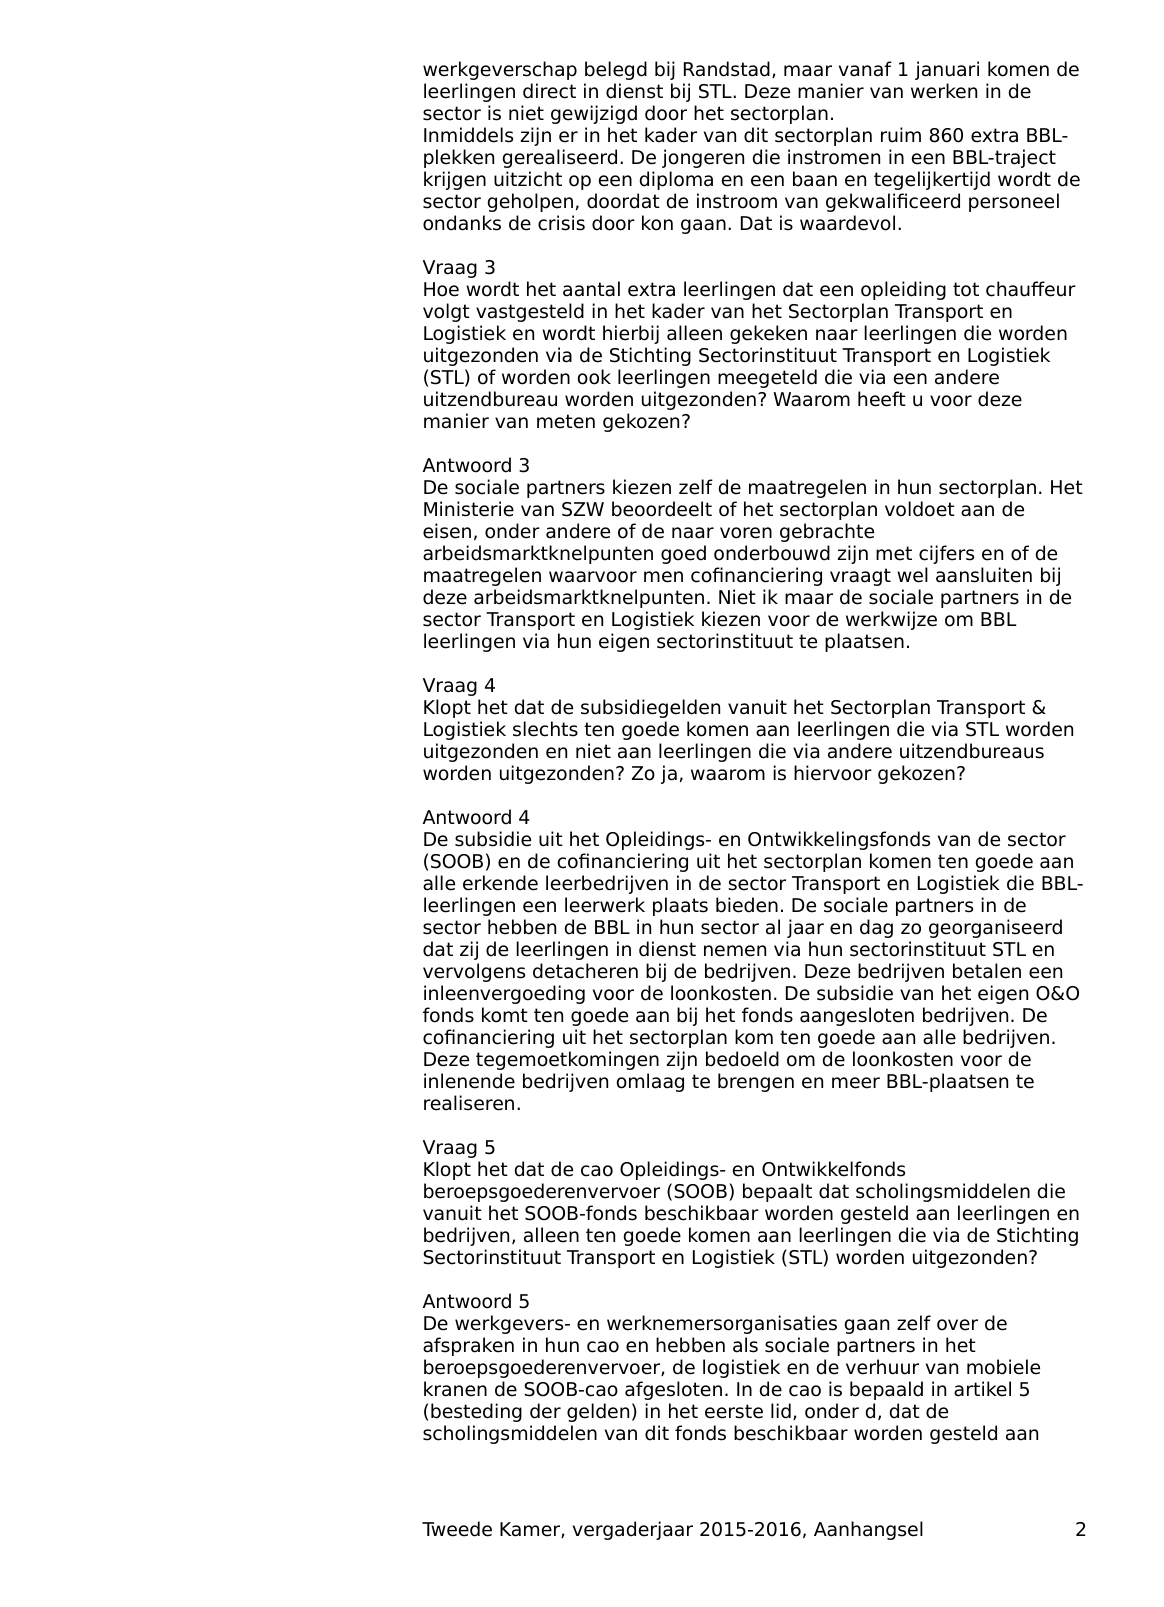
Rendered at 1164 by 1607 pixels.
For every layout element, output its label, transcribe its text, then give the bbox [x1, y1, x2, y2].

text Vraag 3 [422, 257, 1087, 279]
text De subsidie uit het Opleidings- en Ontwikkelingsfonds van de sector (SOOB) en de cofinanciering uit het sectorplan komen ten goede aan alle erkende leerbedrijven in de sector Transport en Logistiek die BBL-leerlingen een leerwerk plaats bieden. De sociale partners in de sector hebben de BBL in hun sector al jaar en dag zo georganiseerd dat zij de leerlingen in dienst nemen via hun sectorinstituut STL en vervolgens detacheren bij de bedrijven. Deze bedrijven betalen een inleenvergoeding voor de loonkosten. De subsidie van het eigen O&O fonds komt ten goede aan bij het fonds aangesloten bedrijven. De cofinanciering uit het sectorplan kom ten goede aan alle bedrijven. Deze tegemoetkomingen zijn bedoeld om de loonkosten voor de inlenende bedrijven omlaag te brengen en meer BBL-plaatsen te realiseren. [422, 829, 1087, 1115]
text Klopt het dat de subsidiegelden vanuit het Sectorplan Transport & Logistiek slechts ten goede komen aan leerlingen die via STL worden uitgezonden en niet aan leerlingen die via andere uitzendbureaus worden uitgezonden? Zo ja, waarom is hiervoor gekozen? [422, 697, 1087, 785]
text Hoe wordt het aantal extra leerlingen dat een opleiding tot chauffeur volgt vastgesteld in het kader van het Sectorplan Transport en Logistiek en wordt hierbij alleen gekeken naar leerlingen die worden uitgezonden via de Stichting Sectorinstituut Transport en Logistiek (STL) of worden ook leerlingen meegeteld die via een andere uitzendbureau worden uitgezonden? Waarom heeft u voor deze manier van meten gekozen? [422, 279, 1087, 433]
text Inmiddels zijn er in het kader van dit sectorplan ruim 860 extra BBL-plekken gerealiseerd. De jongeren die instromen in een BBL-traject krijgen uitzicht op een diploma en een baan en tegelijkertijd wordt de sector geholpen, doordat de instroom van gekwalificeerd personeel ondanks de crisis door kon gaan. Dat is waardevol. [422, 125, 1087, 235]
text De werkgevers- en werknemersorganisaties gaan zelf over de afspraken in hun cao en hebben als sociale partners in het beroepsgoederenvervoer, de logistiek en de verhuur van mobiele kranen de SOOB-cao afgesloten. In de cao is bepaald in artikel 5 (besteding der gelden) in het eerste lid, onder d, dat de scholingsmiddelen van dit fonds beschikbaar worden gesteld aan [422, 1313, 1087, 1445]
text Klopt het dat de cao Opleidings- en Ontwikkelfonds beroepsgoederenvervoer (SOOB) bepaalt dat scholingsmiddelen die vanuit het SOOB-fonds beschikbaar worden gesteld aan leerlingen en bedrijven, alleen ten goede komen aan leerlingen die via de Stichting Sectorinstituut Transport en Logistiek (STL) worden uitgezonden? [422, 1159, 1087, 1269]
text Antwoord 4 [422, 807, 1087, 829]
text Vraag 4 [422, 675, 1087, 697]
text Antwoord 5 [422, 1291, 1087, 1313]
text Antwoord 3 [422, 455, 1087, 477]
text De sociale partners kiezen zelf de maatregelen in hun sectorplan. Het Ministerie van SZW beoordeelt of het sectorplan voldoet aan de eisen, onder andere of de naar voren gebrachte arbeidsmarktknelpunten goed onderbouwd zijn met cijfers en of de maatregelen waarvoor men cofinanciering vraagt wel aansluiten bij deze arbeidsmarktknelpunten. Niet ik maar de sociale partners in de sector Transport en Logistiek kiezen voor de werkwijze om BBL leerlingen via hun eigen sectorinstituut te plaatsen. [422, 477, 1087, 653]
text werkgeverschap belegd bij Randstad, maar vanaf 1 januari komen de leerlingen direct in dienst bij STL. Deze manier van werken in de sector is niet gewijzigd door het sectorplan. [422, 59, 1087, 125]
text Vraag 5 [422, 1137, 1087, 1159]
